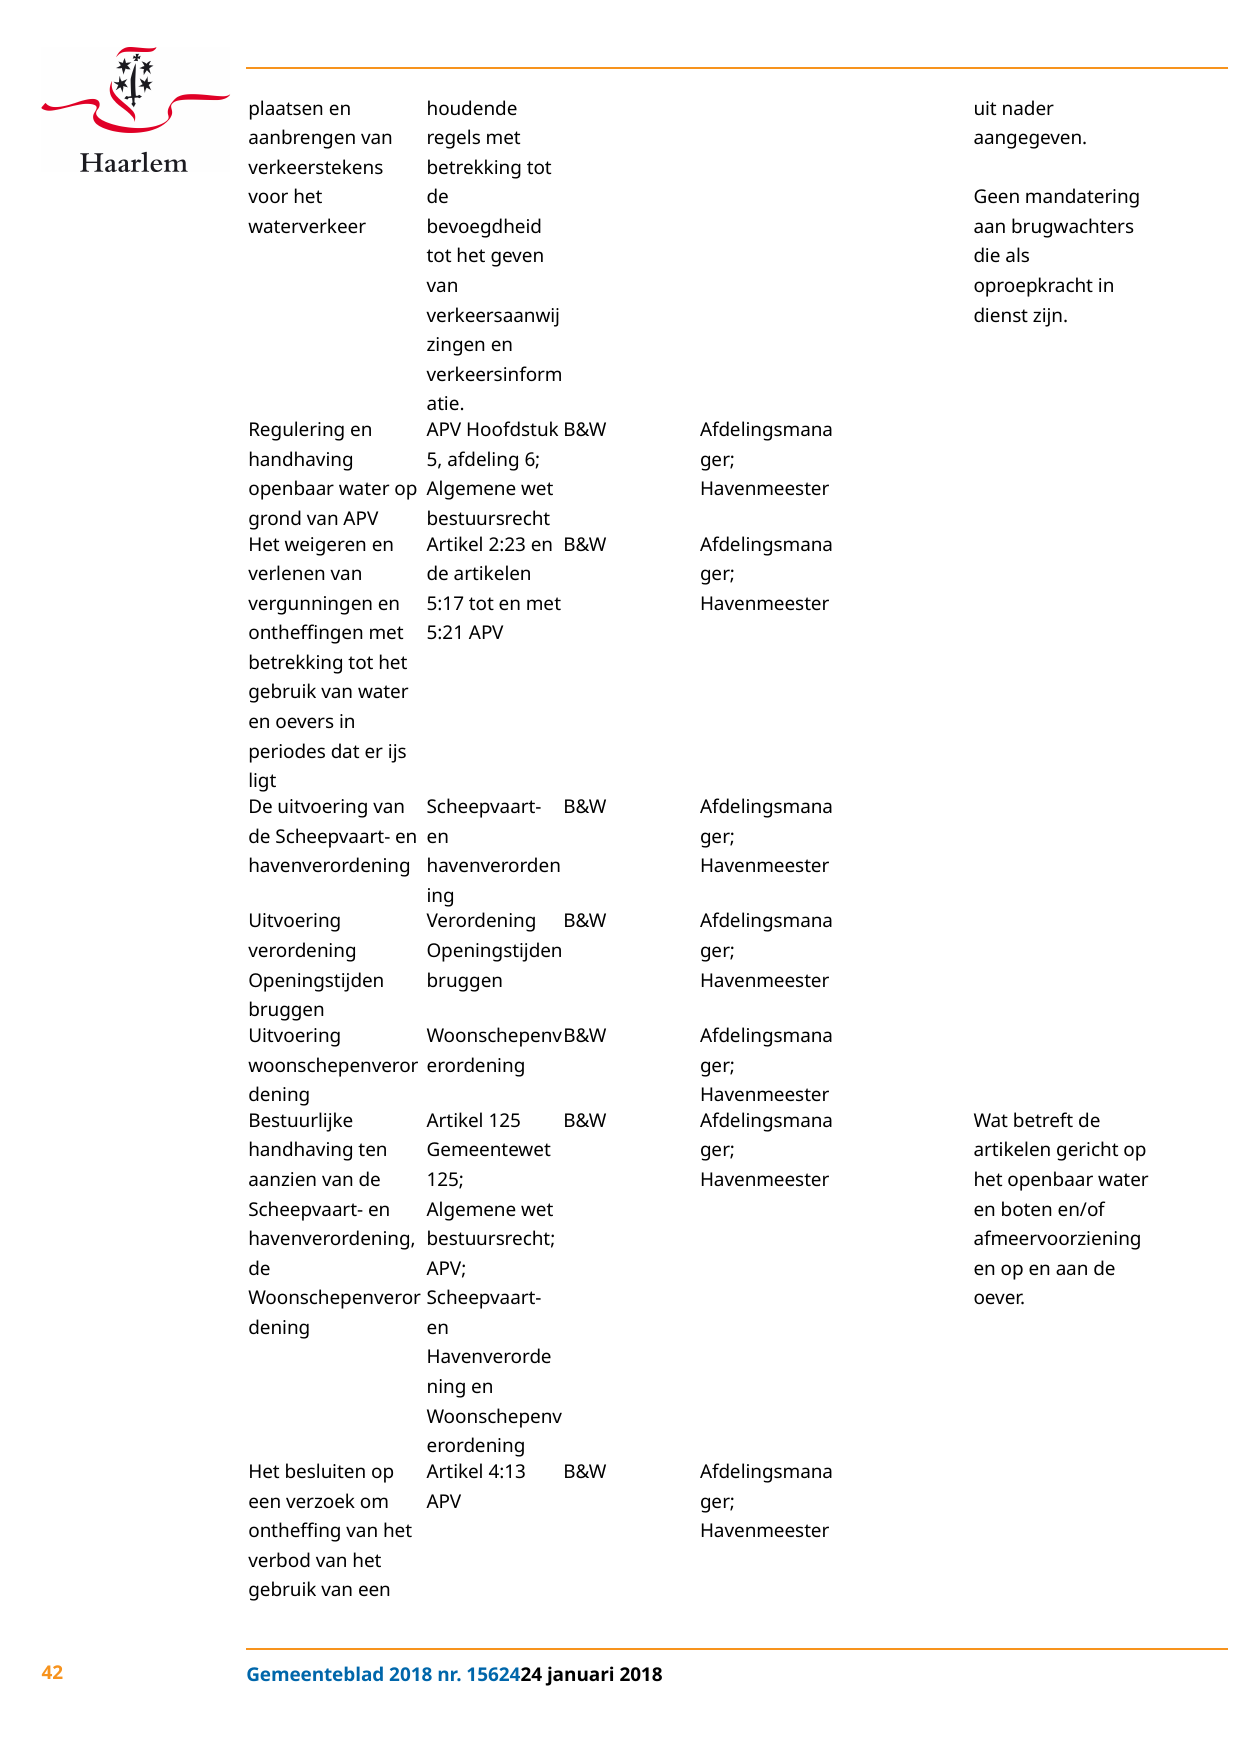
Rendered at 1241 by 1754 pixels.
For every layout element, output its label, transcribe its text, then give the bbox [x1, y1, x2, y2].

table_cell Artikel 4:13 APV [426, 1458, 563, 1602]
table_cell [836, 793, 973, 908]
table_cell [836, 1458, 973, 1602]
table_cell B&W [563, 1107, 700, 1458]
table_cell [836, 908, 973, 1022]
table_cell houdende regels met betrekking tot de bevoegdheid tot het geven van verkeersaanwijzingen en verkeersinformatie. [426, 95, 563, 416]
table_cell [836, 416, 973, 531]
table_cell [973, 531, 1152, 793]
table_cell B&W [563, 908, 700, 1022]
table_cell Verordening Openingstijden bruggen [426, 908, 563, 1022]
table_cell Afdelingsmanager; Havenmeester [700, 793, 836, 908]
table_cell [973, 1022, 1152, 1107]
table_cell uit nader aangegeven. Geen mandatering aan brugwachters die als oproepkracht in dienst zijn. [973, 95, 1152, 416]
table_cell Wat betreft de artikelen gericht op het openbaar water en boten en/of afmeervoorzieningen op en aan de oever. [973, 1107, 1152, 1458]
table_cell Woonschepenverordening [426, 1022, 563, 1107]
table_cell Afdelingsmanager; Havenmeester [700, 531, 836, 793]
table_cell B&W [563, 416, 700, 531]
table_cell [973, 793, 1152, 908]
table_cell plaatsen en aanbrengen van verkeerstekens voor het waterverkeer [248, 95, 426, 416]
table_cell [973, 416, 1152, 531]
table_cell [836, 1107, 973, 1458]
table_cell [836, 1022, 973, 1107]
table_cell [836, 95, 973, 416]
table_cell [973, 908, 1152, 1022]
table_cell B&W [563, 531, 700, 793]
table_cell Artikel 2:23 en de artikelen 5:17 tot en met 5:21 APV [426, 531, 563, 793]
table_cell De uitvoering van de Scheepvaart- en havenverordening [248, 793, 426, 908]
table_cell [563, 95, 700, 416]
table_cell Afdelingsmanager; Havenmeester [700, 1107, 836, 1458]
table_cell Bestuurlijke handhaving ten aanzien van de Scheepvaart- en havenverordening, de Woonschepenverordening [248, 1107, 426, 1458]
table_cell Uitvoering verordening Openingstijden bruggen [248, 908, 426, 1022]
table_cell Het besluiten op een verzoek om ontheffing van het verbod van het gebruik van een [248, 1458, 426, 1602]
table_cell B&W [563, 793, 700, 908]
picture [41, 47, 231, 172]
table_cell Uitvoering woonschepenverordening [248, 1022, 426, 1107]
table_cell Afdelingsmanager; Havenmeester [700, 1458, 836, 1602]
table_cell Afdelingsmanager; Havenmeester [700, 1022, 836, 1107]
table_cell Afdelingsmanager; Havenmeester [700, 908, 836, 1022]
table_cell [700, 95, 836, 416]
table_cell Het weigeren en verlenen van vergunningen en ontheffingen met betrekking tot het gebruik van water en oevers in periodes dat er ijs ligt [248, 531, 426, 793]
table_cell Regulering en handhaving openbaar water op grond van APV [248, 416, 426, 531]
table_cell Artikel 125 Gemeentewet 125; Algemene wet bestuursrecht; APV; Scheepvaart- en Havenverordening en Woonschepenverordening [426, 1107, 563, 1458]
table_cell B&W [563, 1022, 700, 1107]
table_cell Scheepvaart- en havenverordening [426, 793, 563, 908]
table_cell APV Hoofdstuk 5, afdeling 6; Algemene wet bestuursrecht [426, 416, 563, 531]
table_cell [836, 531, 973, 793]
table_cell B&W [563, 1458, 700, 1602]
table_cell [973, 1458, 1152, 1602]
table_cell Afdelingsmanager; Havenmeester [700, 416, 836, 531]
